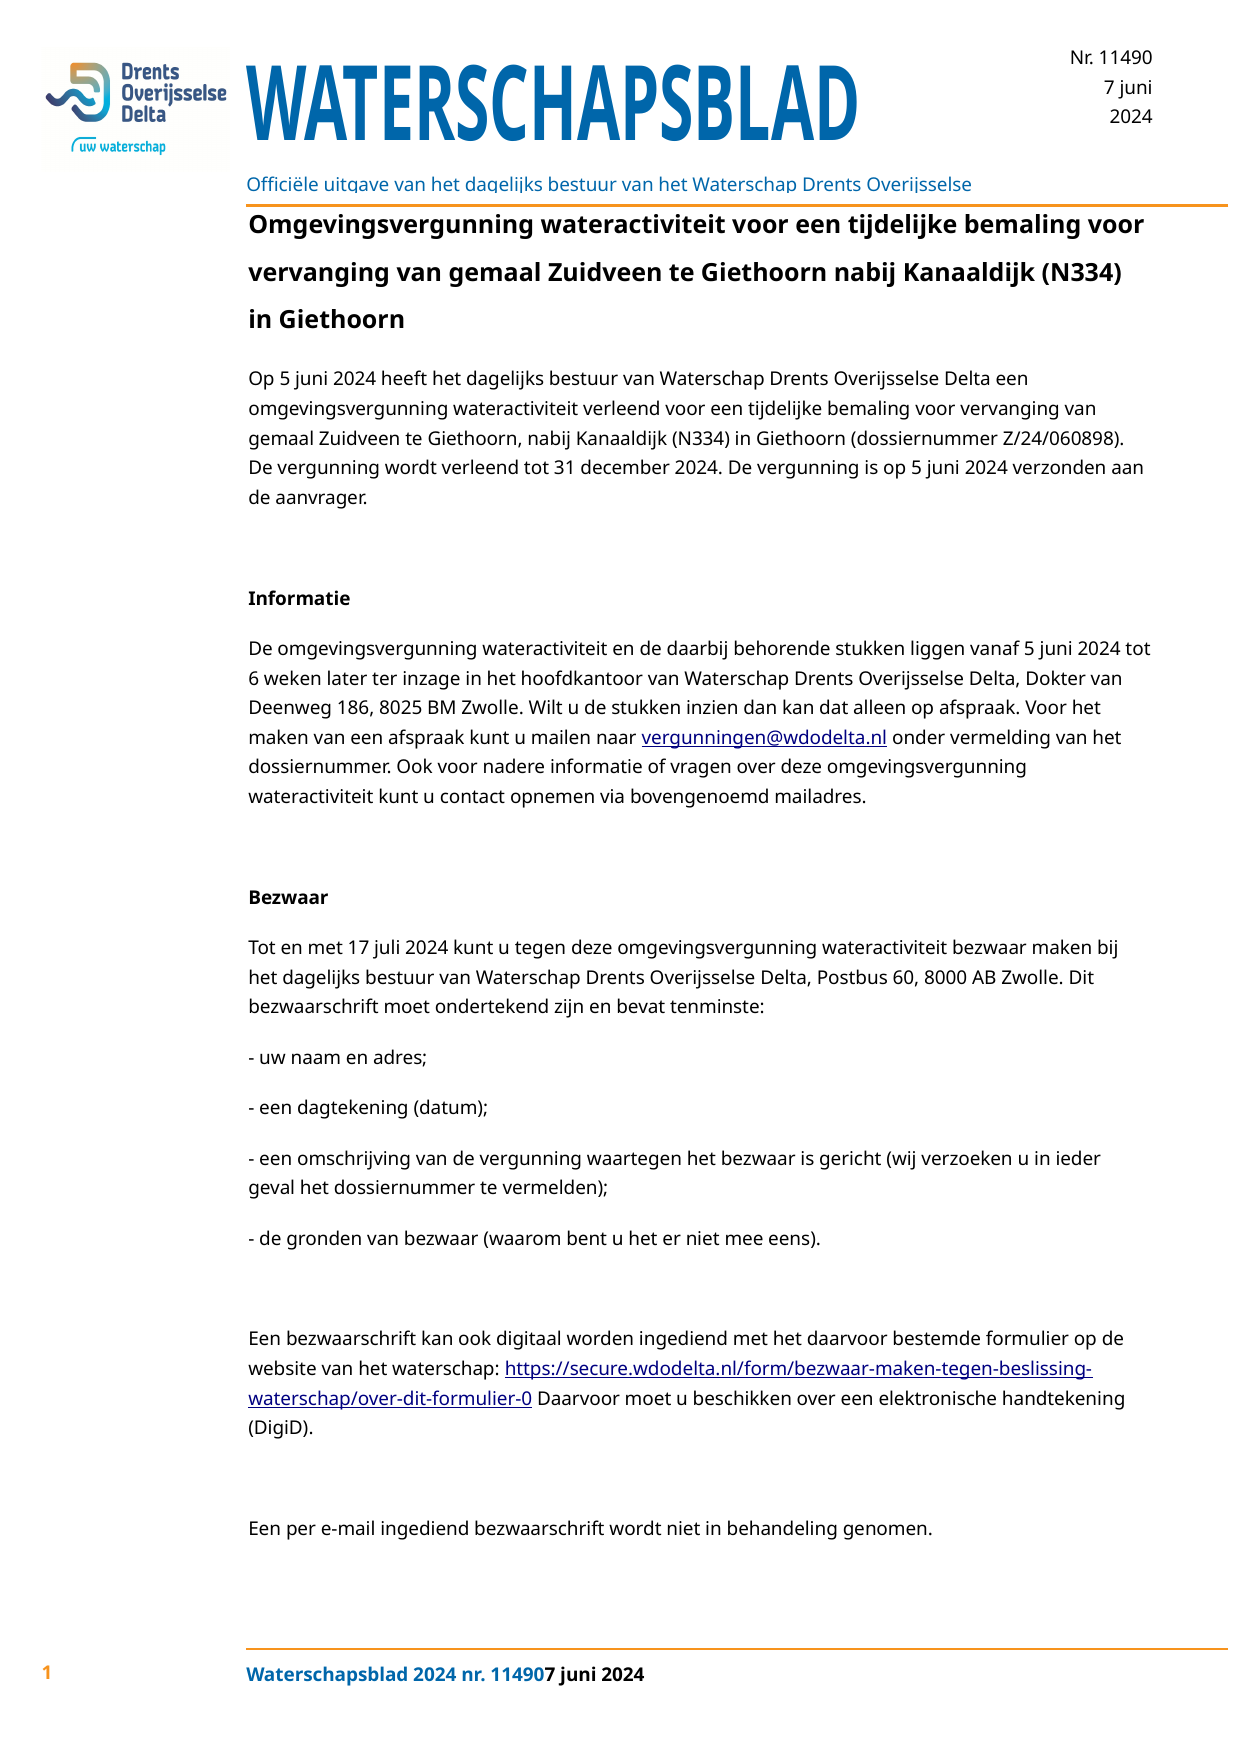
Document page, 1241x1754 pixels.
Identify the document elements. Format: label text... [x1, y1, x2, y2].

text - de gronden van bezwaar (waarom bent u het er niet mee eens). [248, 1225, 1152, 1250]
text Informatie [248, 585, 1152, 610]
text Op 5 juni 2024 heeft het dagelijks bestuur van Waterschap Drents Overijsselse Delta een omgevingsvergunning wateractiviteit verleend voor een tijdelijke bemaling voor vervanging van gemaal Zuidveen te Giethoorn, nabij Kanaaldijk (N334) in Giethoorn (dossiernummer Z/24/060898). De vergunning wordt verleend tot 31 december 2024. De vergunning is op 5 juni 2024 verzonden aan de aanvrager. [248, 366, 1152, 509]
text Een per e-mail ingediend bezwaarschrift wordt niet in behandeling genomen. [248, 1515, 1152, 1541]
text Tot en met 17 juli 2024 kunt u tegen deze omgevingsvergunning wateractiviteit bezwaar maken bij het dagelijks bestuur van Waterschap Drents Overijsselse Delta, Postbus 60, 8000 AB Zwolle. Dit bezwaarschrift moet ondertekend zijn en bevat tenminste: [248, 934, 1152, 1019]
text Een bezwaarschrift kan ook digitaal worden ingediend met het daarvoor bestemde formulier op de website van het waterschap: https://secure.wdodelta.nl/form/bezwaar-maken-tegen-beslissing-waterschap/over-dit-formulier-0 Daarvoor moet u beschikken over een elektronische handtekening (DigiD). [248, 1326, 1152, 1440]
text - een omschrijving van de vergunning waartegen het bezwaar is gericht (wij verzoeken u in ieder geval het dossiernummer te vermelden); [248, 1145, 1152, 1200]
picture [41, 47, 231, 172]
text Omgevingsvergunning wateractiviteit voor een tijdelijke bemaling voor vervanging van gemaal Zuidveen te Giethoorn nabij Kanaaldijk (N334) in Giethoorn [248, 207, 1152, 336]
text De omgevingsvergunning wateractiviteit en de daarbij behorende stukken liggen vanaf 5 juni 2024 tot 6 weken later ter inzage in het hoofdkantoor van Waterschap Drents Overijsselse Delta, Dokter van Deenweg 186, 8025 BM Zwolle. Wilt u de stukken inzien dan kan dat alleen op afspraak. Voor het maken van een afspraak kunt u mailen naar vergunningen@wdodelta.nl onder vermelding van het dossiernummer. Ook voor nadere informatie of vragen over deze omgevingsvergunning wateractiviteit kunt u contact opnemen via bovengenoemd mailadres. [248, 635, 1152, 809]
text Bezwaar [248, 884, 1152, 909]
text - een dagtekening (datum); [248, 1094, 1152, 1120]
text - uw naam en adres; [248, 1044, 1152, 1069]
